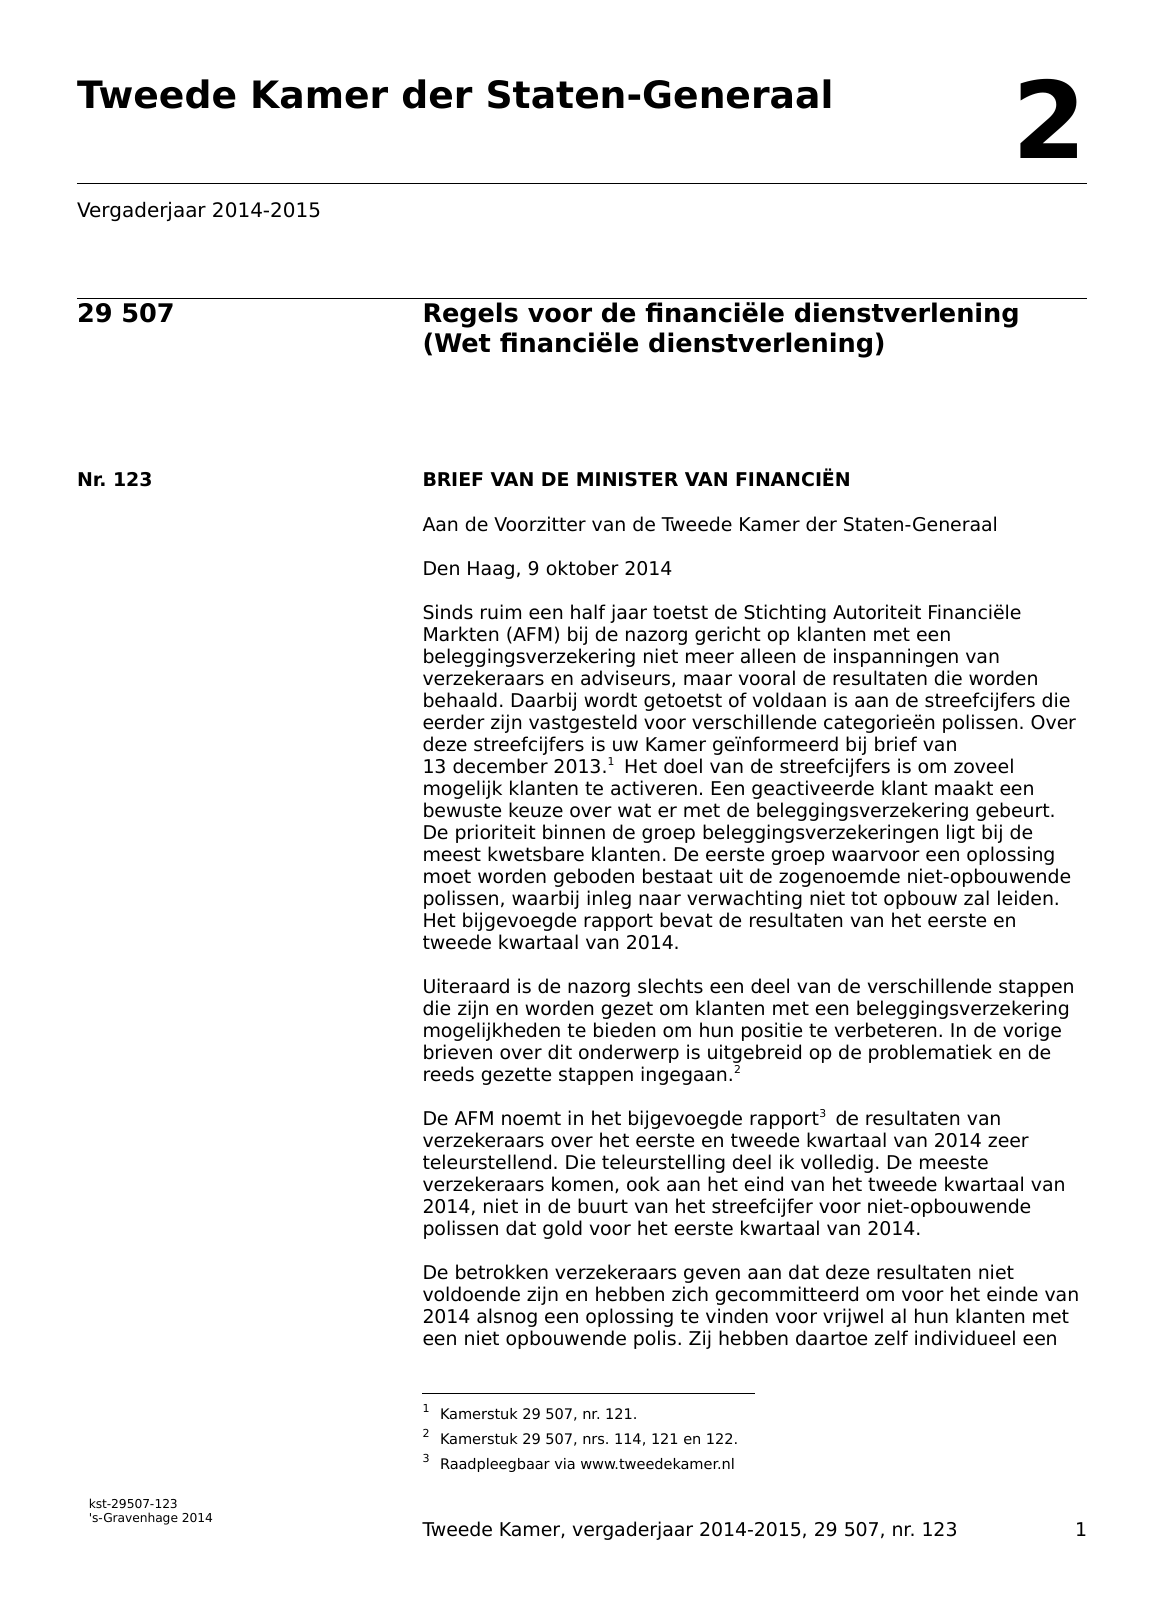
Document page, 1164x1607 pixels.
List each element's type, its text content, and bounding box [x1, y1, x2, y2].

text Sinds ruim een half jaar toetst de Stichting Autoriteit Financiële Markten (AFM) bij de nazorg gericht op klanten met een beleggingsverzekering niet meer alleen de inspanningen van verzekeraars en adviseurs, maar vooral de resultaten die worden behaald. Daarbij wordt getoetst of voldaan is aan de streefcijfers die eerder zijn vastgesteld voor verschillende categorieën polissen. Over deze streefcijfers is uw Kamer geïnformeerd bij brief van 13 december 2013. Het doel van de streefcijfers is om zoveel mogelijk klanten te activeren. Een geactiveerde klant maakt een bewuste keuze over wat er met de beleggingsverzekering gebeurt. De prioriteit binnen de groep beleggingsverzekeringen ligt bij de meest kwetsbare klanten. De eerste groep waarvoor een oplossing moet worden geboden bestaat uit de zogenoemde niet-opbouwende polissen, waarbij inleg naar verwachting niet tot opbouw zal leiden. Het bijgevoegde rapport bevat de resultaten van het eerste en tweede kwartaal van 2014. [422, 602, 1087, 953]
text Kamerstuk 29 507, nrs. 114, 121 en 122. [422, 1427, 1087, 1449]
text Uiteraard is de nazorg slechts een deel van de verschillende stappen die zijn en worden gezet om klanten met een beleggingsverzekering mogelijkheden te bieden om hun positie te verbeteren. In de vorige brieven over dit onderwerp is uitgebreid op de problematiek en de reeds gezette stappen ingegaan. [422, 976, 1087, 1086]
subtitle 29 507 Regels voor de financiële dienstverlening (Wet financiële dienstverlening) [77, 299, 1087, 358]
text kst-29507-123 [88, 1497, 323, 1511]
text De AFM noemt in het bijgevoegde rapport de resultaten van verzekeraars over het eerste en tweede kwartaal van 2014 zeer teleurstellend. Die teleurstelling deel ik volledig. De meeste verzekeraars komen, ook aan het eind van het tweede kwartaal van 2014, niet in de buurt van het streefcijfer voor niet-opbouwende polissen dat gold voor het eerste kwartaal van 2014. [422, 1108, 1087, 1240]
table_cell Vergaderjaar 2014-2015 [77, 184, 1087, 298]
table_header Tweede Kamer der Staten-Generaal [77, 59, 886, 183]
text Kamerstuk 29 507, nr. 121. [422, 1402, 1087, 1424]
text Aan de Voorzitter van de Tweede Kamer der Staten-Generaal [422, 513, 1087, 536]
subtitle Nr. 123 BRIEF VAN DE MINISTER VAN FINANCIËN [77, 469, 1087, 491]
text Den Haag, 9 oktober 2014 [422, 558, 1087, 580]
table_header 2 [886, 59, 1087, 183]
text Raadpleegbaar via www.tweedekamer.nl [422, 1452, 1087, 1474]
text 's-Gravenhage 2014 [88, 1511, 323, 1525]
text De betrokken verzekeraars geven aan dat deze resultaten niet voldoende zijn en hebben zich gecommitteerd om voor het einde van 2014 alsnog een oplossing te vinden voor vrijwel al hun klanten met een niet opbouwende polis. Zij hebben daartoe zelf individueel een [422, 1262, 1087, 1350]
